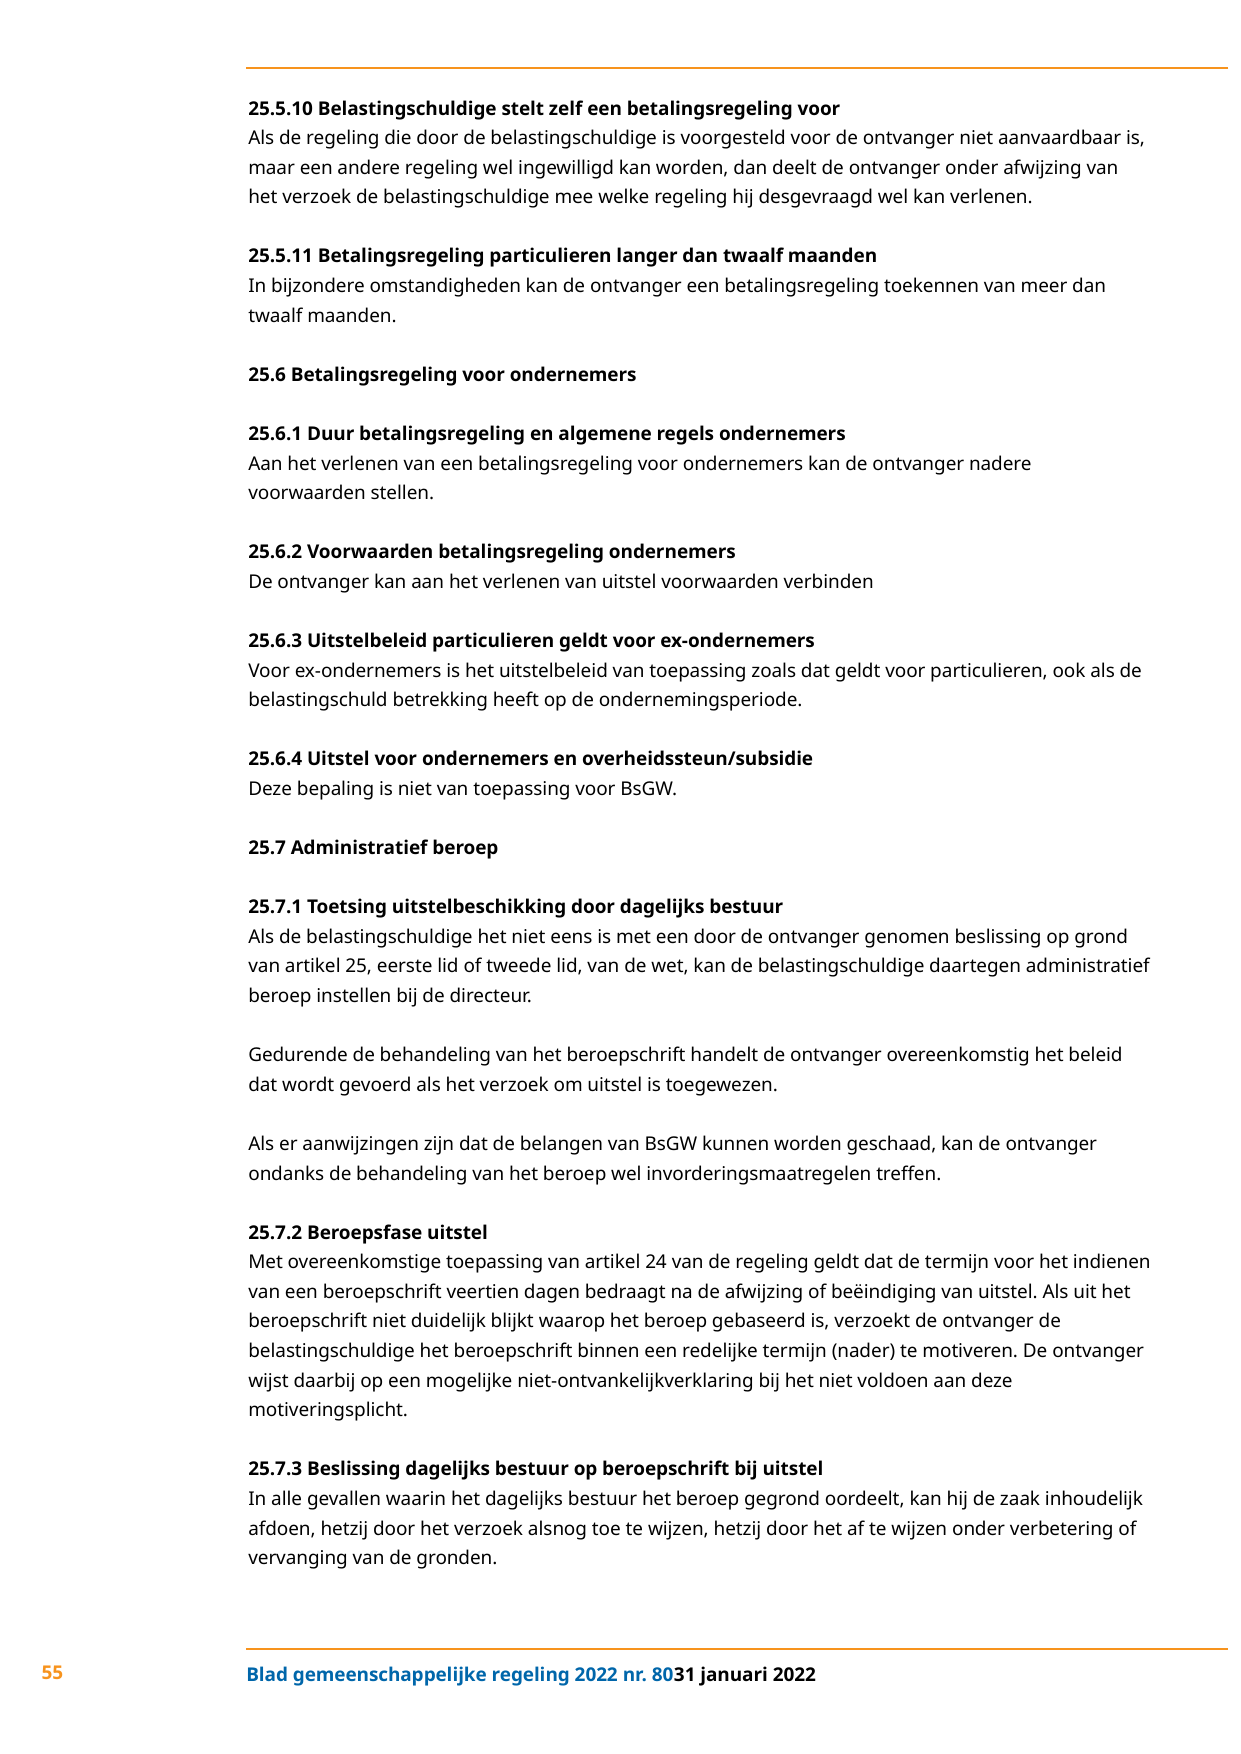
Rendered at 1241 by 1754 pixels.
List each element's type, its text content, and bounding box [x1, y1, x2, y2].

text Aan het verlenen van een betalingsregeling voor ondernemers kan de ontvanger nadere voorwaarden stellen. [248, 450, 1152, 505]
text Deze bepaling is niet van toepassing voor BsGW. [248, 775, 1152, 801]
text Met overeenkomstige toepassing van artikel 24 van de regeling geldt dat de termijn voor het indienen van een beroepschrift veertien dagen bedraagt na de afwijzing of beëindiging van uitstel. Als uit het beroepschrift niet duidelijk blijkt waarop het beroep gebaseerd is, verzoekt de ontvanger de belastingschuldige het beroepschrift binnen een redelijke termijn (nader) te motiveren. De ontvanger wijst daarbij op een mogelijke niet-ontvankelijkverklaring bij het niet voldoen aan deze motiveringsplicht. [248, 1248, 1152, 1422]
text Als er aanwijzingen zijn dat de belangen van BsGW kunnen worden geschaad, kan de ontvanger ondanks de behandeling van het beroep wel invorderingsmaatregelen treffen. [248, 1130, 1152, 1186]
text De ontvanger kan aan het verlenen van uitstel voorwaarden verbinden [248, 568, 1152, 594]
text In bijzondere omstandigheden kan de ontvanger een betalingsregeling toekennen van meer dan twaalf maanden. [248, 272, 1152, 328]
text 25.6.4 Uitstel voor ondernemers en overheidssteun/subsidie [248, 746, 1152, 771]
text 25.7.1 Toetsing uitstelbeschikking door dagelijks bestuur [248, 893, 1152, 919]
text 25.7 Administratief beroep [248, 834, 1152, 860]
text Als de regeling die door de belastingschuldige is voorgesteld voor de ontvanger niet aanvaardbaar is, maar een andere regeling wel ingewilligd kan worden, dan deelt de ontvanger onder afwijzing van het verzoek de belastingschuldige mee welke regeling hij desgevraagd wel kan verlenen. [248, 124, 1152, 209]
text Als de belastingschuldige het niet eens is met een door de ontvanger genomen beslissing op grond van artikel 25, eerste lid of tweede lid, van de wet, kan de belastingschuldige daartegen administratief beroep instellen bij de directeur. [248, 923, 1152, 1008]
picture [41, 47, 231, 172]
text 25.6.2 Voorwaarden betalingsregeling ondernemers [248, 538, 1152, 564]
text 25.6 Betalingsregeling voor ondernemers [248, 361, 1152, 387]
text 25.7.2 Beroepsfase uitstel [248, 1219, 1152, 1245]
text In alle gevallen waarin het dagelijks bestuur het beroep gegrond oordeelt, kan hij de zaak inhoudelijk afdoen, hetzij door het verzoek alsnog toe te wijzen, hetzij door het af te wijzen onder verbetering of vervanging van de gronden. [248, 1485, 1152, 1570]
text 25.7.3 Beslissing dagelijks bestuur op beroepschrift bij uitstel [248, 1456, 1152, 1481]
text 25.5.11 Betalingsregeling particulieren langer dan twaalf maanden [248, 243, 1152, 268]
text Voor ex-ondernemers is het uitstelbeleid van toepassing zoals dat geldt voor particulieren, ook als de belastingschuld betrekking heeft op de ondernemingsperiode. [248, 657, 1152, 712]
text 25.5.10 Belastingschuldige stelt zelf een betalingsregeling voor [248, 95, 1152, 121]
text 25.6.1 Duur betalingsregeling en algemene regels ondernemers [248, 420, 1152, 446]
text 25.6.3 Uitstelbeleid particulieren geldt voor ex-ondernemers [248, 627, 1152, 653]
text Gedurende de behandeling van het beroepschrift handelt de ontvanger overeenkomstig het beleid dat wordt gevoerd als het verzoek om uitstel is toegewezen. [248, 1041, 1152, 1097]
